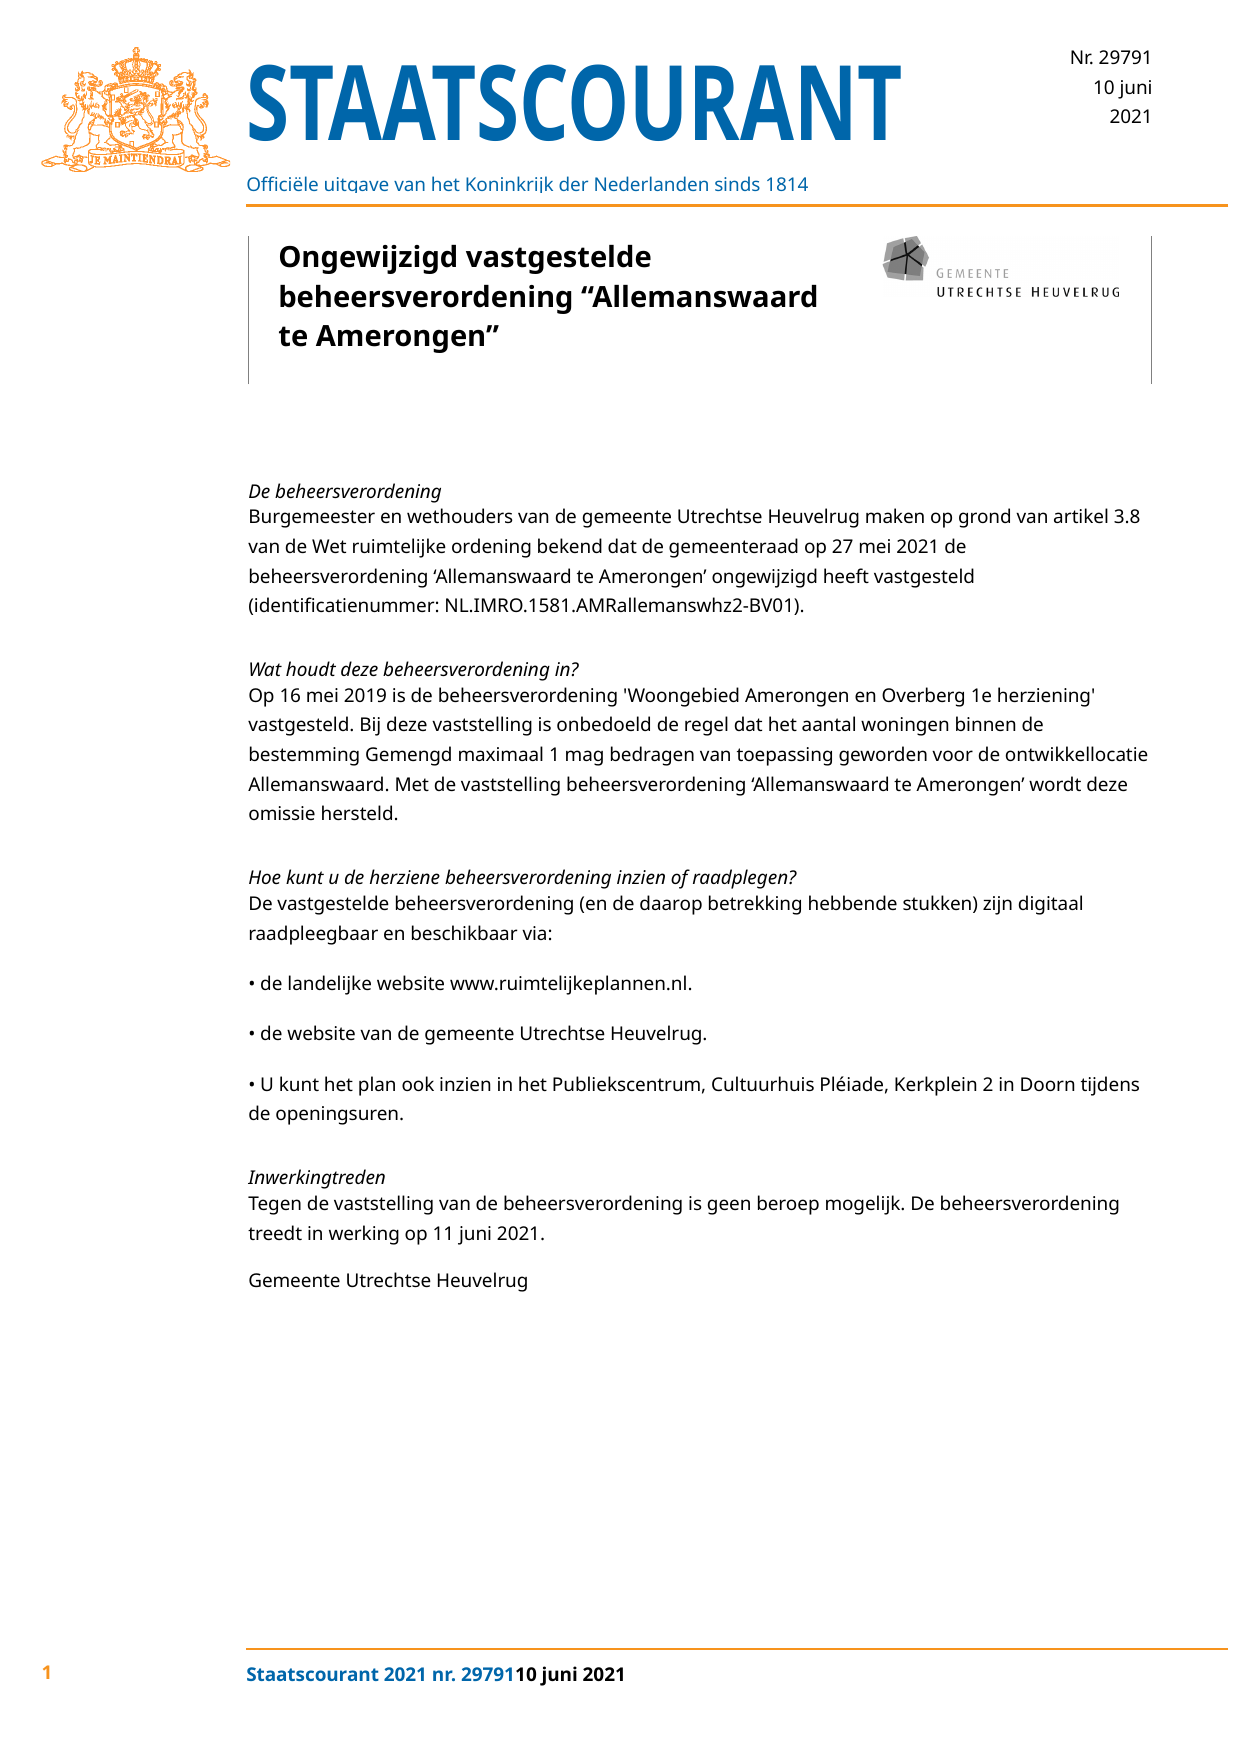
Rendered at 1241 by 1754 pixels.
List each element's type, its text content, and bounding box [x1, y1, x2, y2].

text • U kunt het plan ook inzien in het Publiekscentrum, Cultuurhuis Pléiade, Kerkplein 2 in Doorn tijdens de openingsuren. [248, 1071, 1152, 1126]
text • de landelijke website www.ruimtelijkeplannen.nl. [248, 970, 1152, 996]
picture [882, 236, 1119, 297]
table_header Ongewijzigd vastgestelde beheersverordening “Allemanswaard te Amerongen” [249, 236, 850, 384]
table_header [850, 236, 1151, 384]
text Hoe kunt u de herziene beheersverordening inzien of raadplegen? [248, 864, 1152, 890]
text Gemeente Utrechtse Heuvelrug [248, 1268, 1152, 1293]
text Burgemeester en wethouders van de gemeente Utrechtse Heuvelrug maken op grond van artikel 3.8 van de Wet ruimtelijke ordening bekend dat de gemeenteraad op 27 mei 2021 de beheersverordening ‘Allemanswaard te Amerongen’ ongewijzigd heeft vastgesteld (identificatienummer: NL.IMRO.1581.AMRallemanswhz2-BV01). [248, 504, 1152, 618]
text Wat houdt deze beheersverordening in? [248, 656, 1152, 682]
text De beheersverordening [248, 478, 1152, 504]
text • de website van de gemeente Utrechtse Heuvelrug. [248, 1021, 1152, 1046]
text Op 16 mei 2019 is de beheersverordening 'Woongebied Amerongen en Overberg 1e herziening' vastgesteld. Bij deze vaststelling is onbedoeld de regel dat het aantal woningen binnen de bestemming Gemengd maximaal 1 mag bedragen van toepassing geworden voor de ontwikkellocatie Allemanswaard. Met de vaststelling beheersverordening ‘Allemanswaard te Amerongen’ wordt deze omissie hersteld. [248, 682, 1152, 826]
text Tegen de vaststelling van de beheersverordening is geen beroep mogelijk. De beheersverordening treedt in werking op 11 juni 2021. [248, 1190, 1152, 1246]
text De vastgestelde beheersverordening (en de daarop betrekking hebbende stukken) zijn digitaal raadpleegbaar en beschikbaar via: [248, 890, 1152, 945]
text Inwerkingtreden [248, 1164, 1152, 1190]
picture [41, 47, 231, 172]
